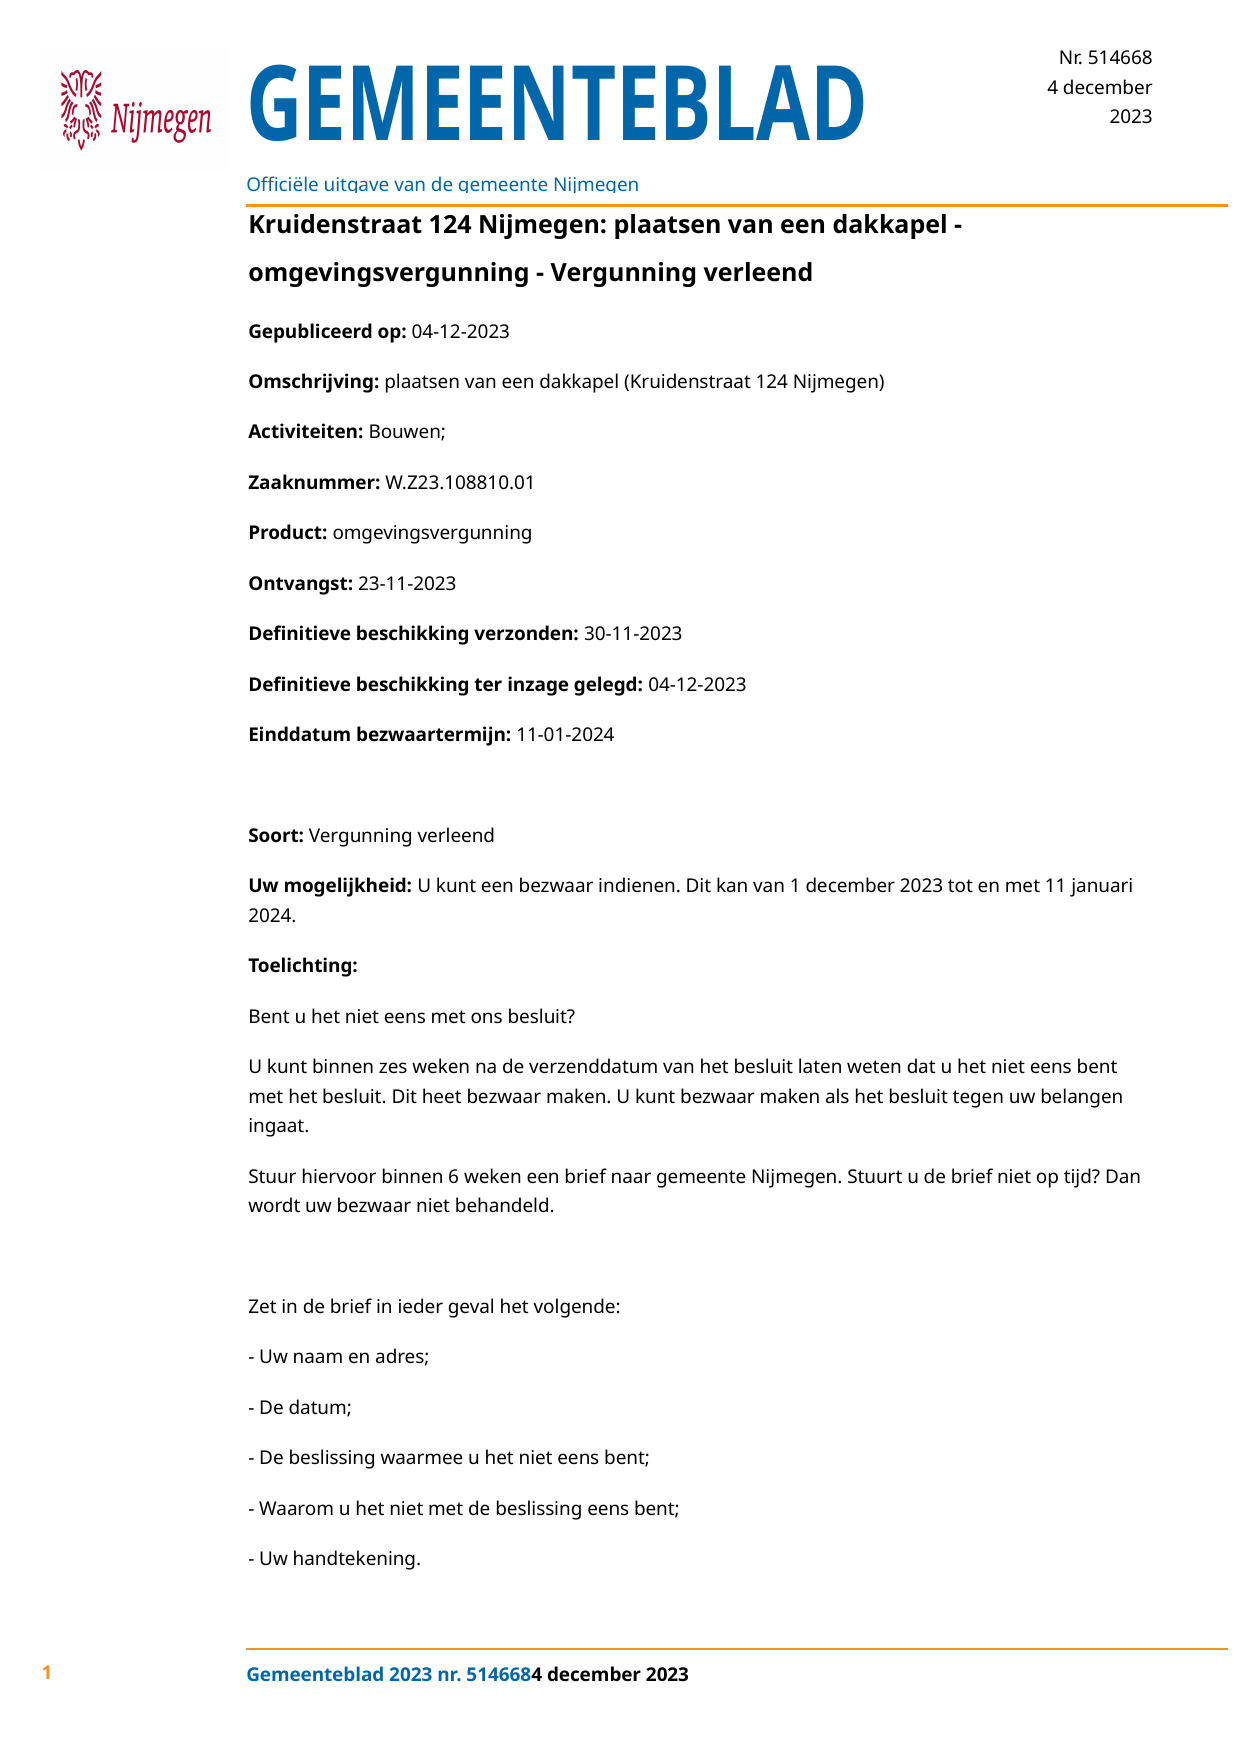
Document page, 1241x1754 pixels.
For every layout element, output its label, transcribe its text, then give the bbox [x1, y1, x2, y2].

text Ontvangst: 23-11-2023 [248, 570, 1152, 596]
text Toelichting: [248, 952, 1152, 978]
text - Waarom u het niet met de beslissing eens bent; [248, 1495, 1152, 1521]
text Zet in de brief in ieder geval het volgende: [248, 1293, 1152, 1319]
text - Uw handtekening. [248, 1545, 1152, 1571]
text Definitieve beschikking verzonden: 30-11-2023 [248, 620, 1152, 646]
text - De beslissing waarmee u het niet eens bent; [248, 1444, 1152, 1470]
text - Uw naam en adres; [248, 1344, 1152, 1369]
text Product: omgevingsvergunning [248, 519, 1152, 545]
text Kruidenstraat 124 Nijmegen: plaatsen van een dakkapel - omgevingsvergunning - Vergunning verleend [248, 207, 1152, 288]
text Uw mogelijkheid: U kunt een bezwaar indienen. Dit kan van 1 december 2023 tot en met 11 januari 2024. [248, 872, 1152, 928]
text Gepubliceerd op: 04-12-2023 [248, 318, 1152, 344]
text U kunt binnen zes weken na de verzenddatum van het besluit laten weten dat u het niet eens bent met het besluit. Dit heet bezwaar maken. U kunt bezwaar maken als het besluit tegen uw belangen ingaat. [248, 1053, 1152, 1138]
text Zaaknummer: W.Z23.108810.01 [248, 469, 1152, 495]
text Bent u het niet eens met ons besluit? [248, 1003, 1152, 1029]
text Definitieve beschikking ter inzage gelegd: 04-12-2023 [248, 671, 1152, 697]
picture [41, 47, 231, 172]
text Omschrijving: plaatsen van een dakkapel (Kruidenstraat 124 Nijmegen) [248, 368, 1152, 394]
text - De datum; [248, 1394, 1152, 1420]
text Activiteiten: Bouwen; [248, 419, 1152, 444]
text Stuur hiervoor binnen 6 weken een brief naar gemeente Nijmegen. Stuurt u de brief niet op tijd? Dan wordt uw bezwaar niet behandeld. [248, 1163, 1152, 1218]
text Soort: Vergunning verleend [248, 822, 1152, 848]
text Einddatum bezwaartermijn: 11-01-2024 [248, 721, 1152, 747]
